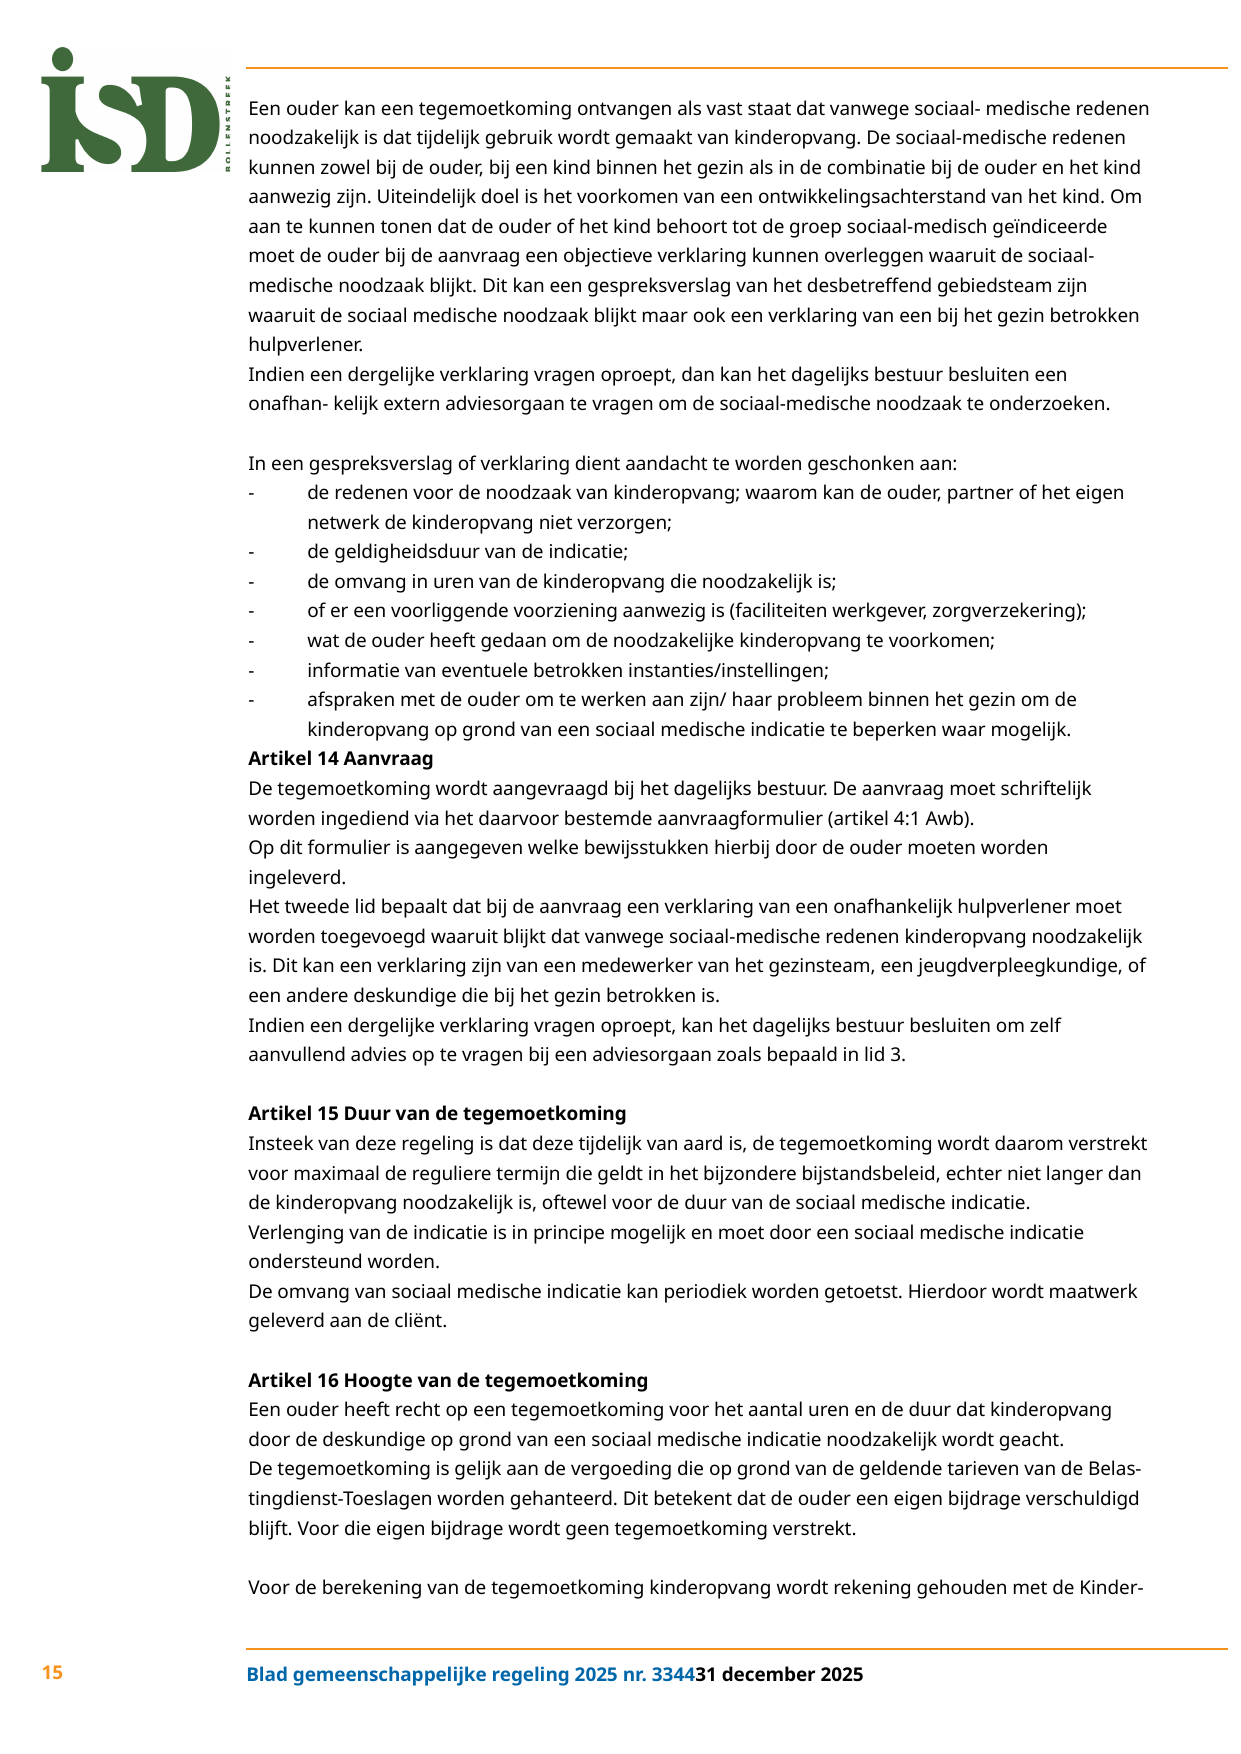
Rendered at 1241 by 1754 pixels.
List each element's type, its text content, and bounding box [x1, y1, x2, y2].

text De omvang van sociaal medische indicatie kan periodiek worden getoetst. Hierdoor wordt maatwerk geleverd aan de cliënt. [248, 1278, 1152, 1333]
text Artikel 15 Duur van de tegemoetkoming [248, 1101, 1152, 1126]
text De tegemoetkoming wordt aangevraagd bij het dagelijks bestuur. De aanvraag moet schriftelijk worden ingediend via het daarvoor bestemde aanvraagformulier (artikel 4:1 Awb). [248, 775, 1152, 831]
list informatie van eventuele betrokken instanties/instellingen; [248, 657, 1152, 683]
text Indien een dergelijke verklaring vragen oproept, kan het dagelijks bestuur besluiten om zelf aanvullend advies op te vragen bij een adviesorgaan zoals bepaald in lid 3. [248, 1012, 1152, 1067]
text Verlenging van de indicatie is in principe mogelijk en moet door een sociaal medische indicatie ondersteund worden. [248, 1219, 1152, 1274]
text De tegemoetkoming is gelijk aan de vergoeding die op grond van de geldende tarieven van de Belas- tingdienst-Toeslagen worden gehanteerd. Dit betekent dat de ouder een eigen bijdrage verschuldigd blijft. Voor die eigen bijdrage wordt geen tegemoetkoming verstrekt. [248, 1456, 1152, 1541]
text Voor de berekening van de tegemoetkoming kinderopvang wordt rekening gehouden met de Kinder- [248, 1574, 1152, 1600]
list wat de ouder heeft gedaan om de noodzakelijke kinderopvang te voorkomen; [248, 627, 1152, 653]
text Insteek van deze regeling is dat deze tijdelijk van aard is, de tegemoetkoming wordt daarom verstrekt voor maximaal de reguliere termijn die geldt in het bijzondere bijstandsbeleid, echter niet langer dan de kinderopvang noodzakelijk is, oftewel voor de duur van de sociaal medische indicatie. [248, 1130, 1152, 1215]
picture [41, 47, 231, 172]
text Artikel 14 Aanvraag [248, 746, 1152, 771]
text Artikel 16 Hoogte van de tegemoetkoming [248, 1367, 1152, 1393]
list afspraken met de ouder om te werken aan zijn/ haar probleem binnen het gezin om de kinderopvang op grond van een sociaal medische indicatie te beperken waar mogelijk. [248, 686, 1152, 742]
list de redenen voor de noodzaak van kinderopvang; waarom kan de ouder, partner of het eigen netwerk de kinderopvang niet verzorgen; [248, 479, 1152, 535]
list de omvang in uren van de kinderopvang die noodzakelijk is; [248, 568, 1152, 594]
text Een ouder heeft recht op een tegemoetkoming voor het aantal uren en de duur dat kinderopvang door de deskundige op grond van een sociaal medische indicatie noodzakelijk wordt geacht. [248, 1396, 1152, 1452]
text Een ouder kan een tegemoetkoming ontvangen als vast staat dat vanwege sociaal- medische redenen noodzakelijk is dat tijdelijk gebruik wordt gemaakt van kinderopvang. De sociaal-medische redenen kunnen zowel bij de ouder, bij een kind binnen het gezin als in de combinatie bij de ouder en het kind aanwezig zijn. Uiteindelijk doel is het voorkomen van een ontwikkelingsachterstand van het kind. Om aan te kunnen tonen dat de ouder of het kind behoort tot de groep sociaal-medisch geïndiceerde moet de ouder bij de aanvraag een objectieve verklaring kunnen overleggen waaruit de sociaal-medische noodzaak blijkt. Dit kan een gespreksverslag van het desbetreffend gebiedsteam zijn waaruit de sociaal medische noodzaak blijkt maar ook een verklaring van een bij het gezin betrokken hulpverlener. [248, 95, 1152, 357]
list of er een voorliggende voorziening aanwezig is (faciliteiten werkgever, zorgverzekering); [248, 598, 1152, 623]
text Op dit formulier is aangegeven welke bewijsstukken hierbij door de ouder moeten worden ingeleverd. [248, 834, 1152, 890]
text In een gespreksverslag of verklaring dient aandacht te worden geschonken aan: [248, 450, 1152, 476]
text Het tweede lid bepaalt dat bij de aanvraag een verklaring van een onafhankelijk hulpverlener moet worden toegevoegd waaruit blijkt dat vanwege sociaal-medische redenen kinderopvang noodzakelijk is. Dit kan een verklaring zijn van een medewerker van het gezinsteam, een jeugdverpleegkundige, of een andere deskundige die bij het gezin betrokken is. [248, 893, 1152, 1008]
list de geldigheidsduur van de indicatie; [248, 538, 1152, 564]
text Indien een dergelijke verklaring vragen oproept, dan kan het dagelijks bestuur besluiten een onafhan- kelijk extern adviesorgaan te vragen om de sociaal-medische noodzaak te onderzoeken. [248, 361, 1152, 416]
